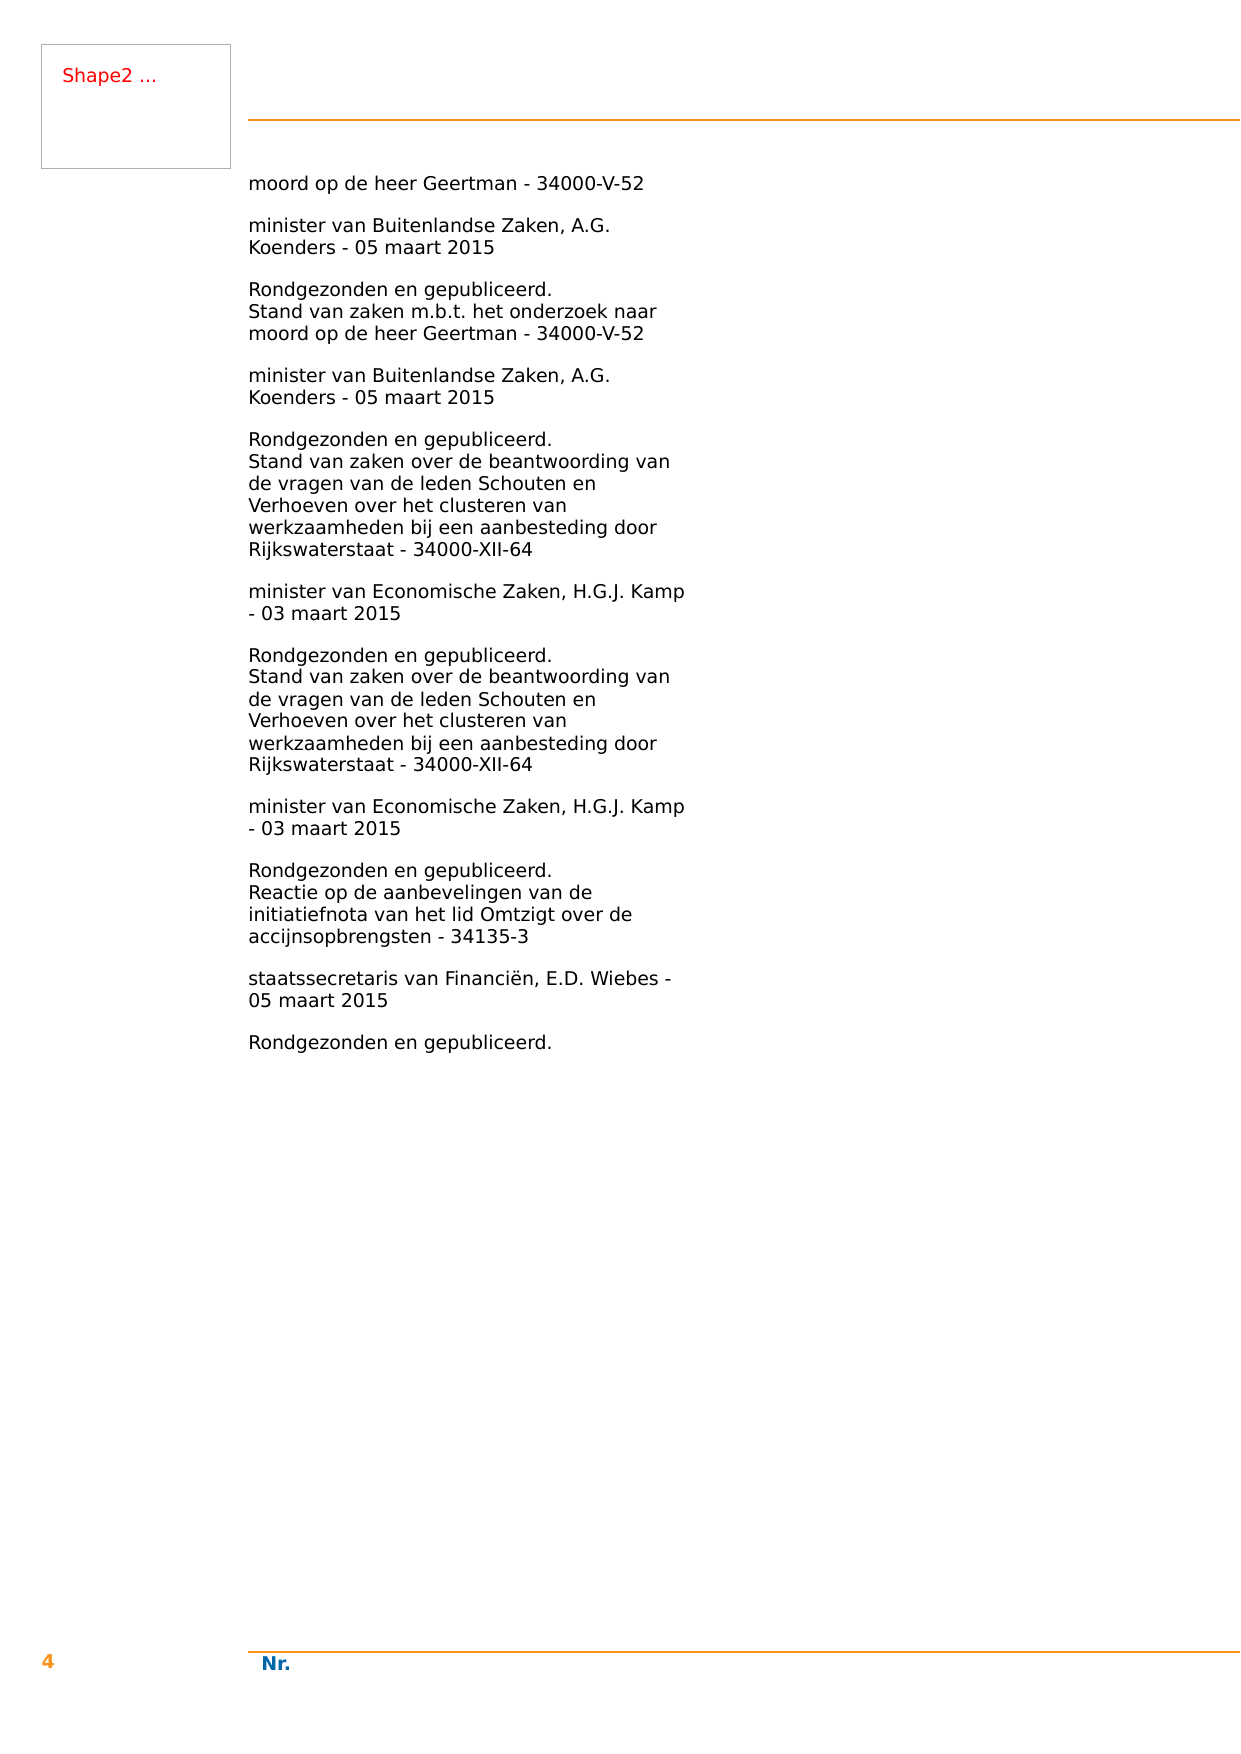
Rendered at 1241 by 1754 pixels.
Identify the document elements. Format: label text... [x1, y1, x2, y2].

text minister van Buitenlandse Zaken, A.G. Koenders - 05 maart 2015 [248, 365, 691, 409]
text Rondgezonden en gepubliceerd. [248, 279, 691, 301]
text staatssecretaris van Financiën, E.D. Wiebes - 05 maart 2015 [248, 968, 691, 1012]
text Rondgezonden en gepubliceerd. [248, 644, 691, 666]
text Stand van zaken over de beantwoording van de vragen van de leden Schouten en Verhoeven over het clusteren van werkzaamheden bij een aanbesteding door Rijkswaterstaat - 34000-XII-64 [248, 666, 691, 776]
text minister van Economische Zaken, H.G.J. Kamp - 03 maart 2015 [248, 581, 691, 624]
text Rondgezonden en gepubliceerd. [248, 429, 691, 451]
text Stand van zaken over de beantwoording van de vragen van de leden Schouten en Verhoeven over het clusteren van werkzaamheden bij een aanbesteding door Rijkswaterstaat - 34000-XII-64 [248, 451, 691, 561]
text Rondgezonden en gepubliceerd. [248, 860, 691, 882]
text minister van Buitenlandse Zaken, A.G. Koenders - 05 maart 2015 [248, 215, 691, 259]
text Stand van zaken m.b.t. het onderzoek naar moord op de heer Geertman - 34000-V-52 [248, 301, 691, 345]
text Reactie op de aanbevelingen van de initiatiefnota van het lid Omtzigt over de accijnsopbrengsten - 34135-3 [248, 882, 691, 948]
text Rondgezonden en gepubliceerd. [248, 1032, 691, 1054]
text minister van Economische Zaken, H.G.J. Kamp - 03 maart 2015 [248, 796, 691, 840]
text moord op de heer Geertman - 34000-V-52 [248, 173, 691, 195]
